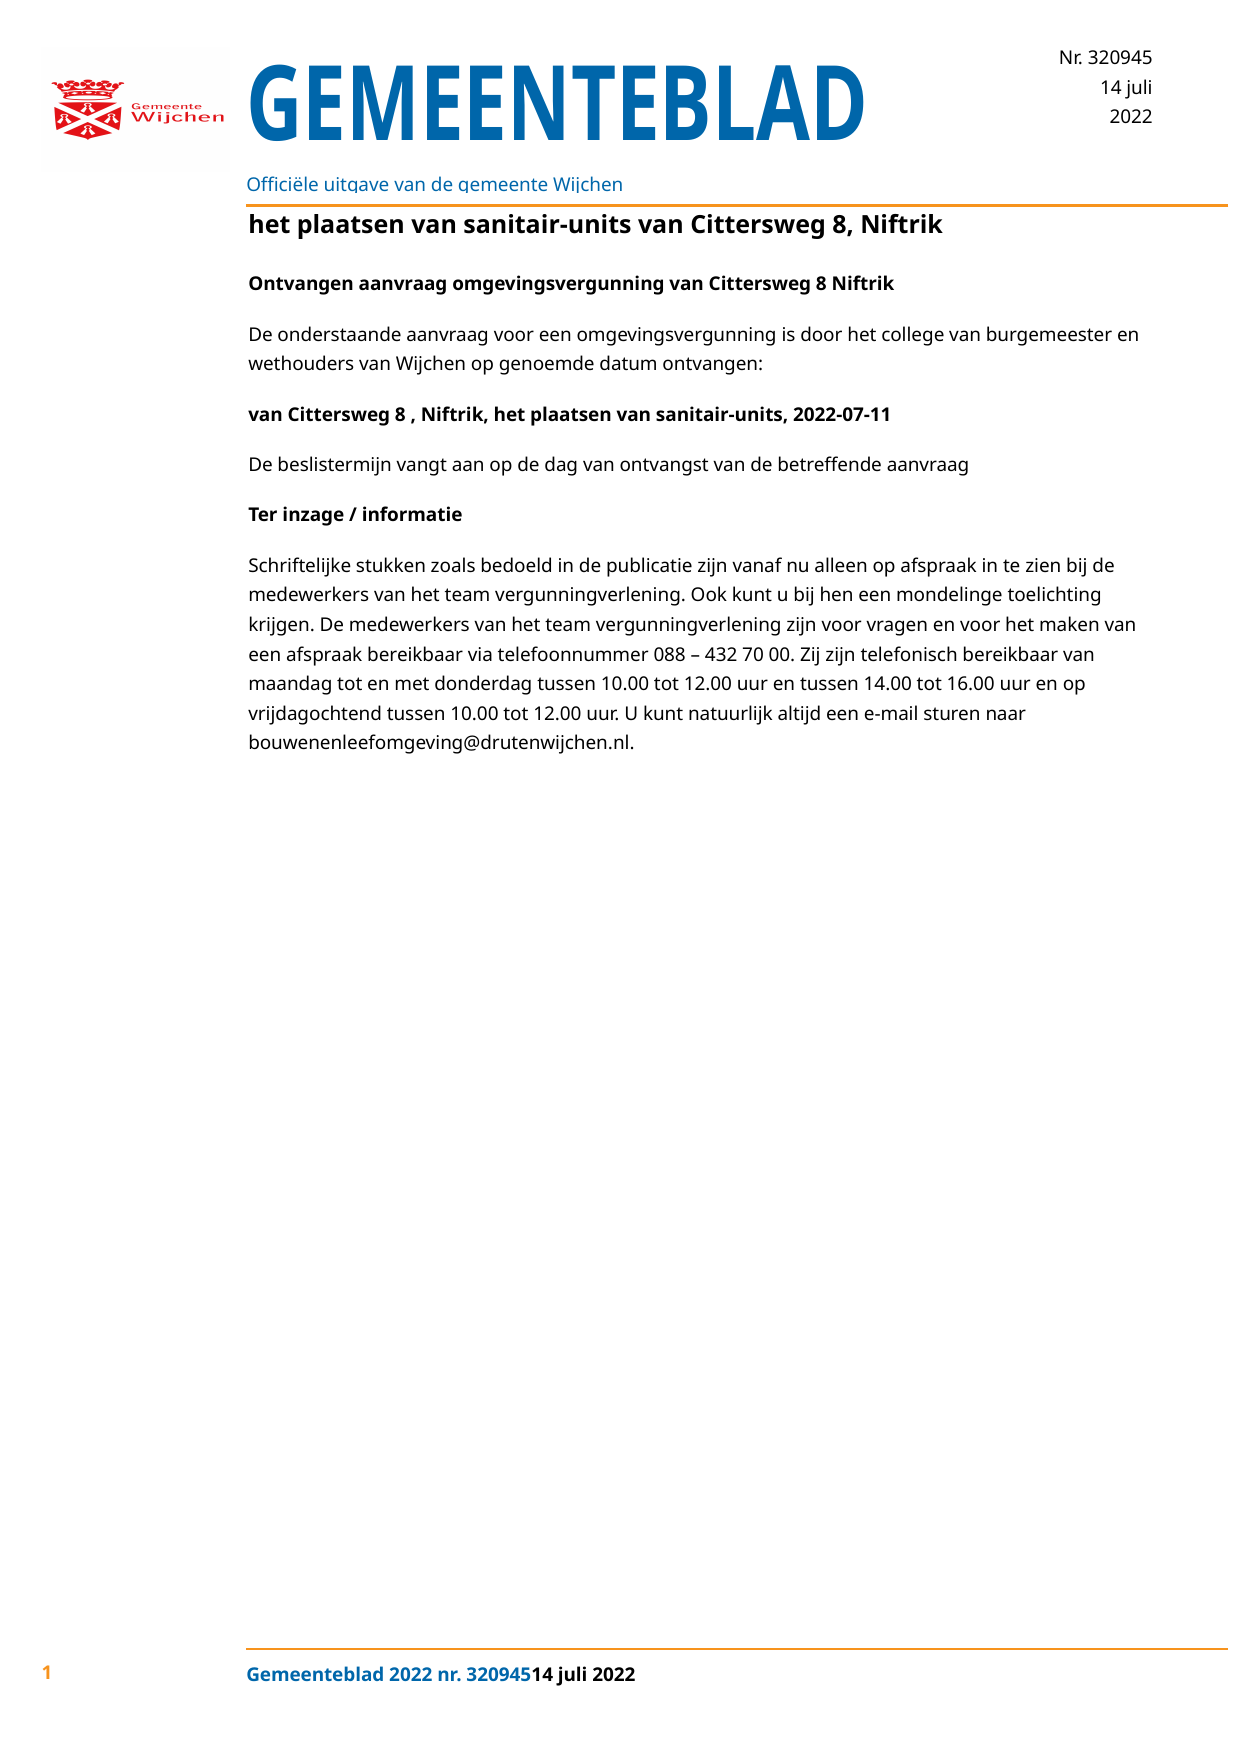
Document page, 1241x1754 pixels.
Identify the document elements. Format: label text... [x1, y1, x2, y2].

text De onderstaande aanvraag voor een omgevingsvergunning is door het college van burgemeester en wethouders van Wijchen op genoemde datum ontvangen: [248, 321, 1152, 376]
text het plaatsen van sanitair-units van Cittersweg 8, Niftrik [248, 207, 1152, 241]
text De beslistermijn vangt aan op de dag van ontvangst van de betreffende aanvraag [248, 451, 1152, 477]
text van Cittersweg 8 , Niftrik, het plaatsen van sanitair-units, 2022-07-11 [248, 401, 1152, 426]
text Schriftelijke stukken zoals bedoeld in de publicatie zijn vanaf nu alleen op afspraak in te zien bij de medewerkers van het team vergunningverlening. Ook kunt u bij hen een mondelinge toelichting krijgen. De medewerkers van het team vergunningverlening zijn voor vragen en voor het maken van een afspraak bereikbaar via telefoonnummer 088 – 432 70 00. Zij zijn telefonisch bereikbaar van maandag tot en met donderdag tussen 10.00 tot 12.00 uur en tussen 14.00 tot 16.00 uur en op vrijdagochtend tussen 10.00 tot 12.00 uur. U kunt natuurlijk altijd een e-mail sturen naar bouwenenleefomgeving@drutenwijchen.nl. [248, 552, 1152, 755]
text Ontvangen aanvraag omgevingsvergunning van Cittersweg 8 Niftrik [248, 270, 1152, 296]
picture [41, 47, 231, 172]
text Ter inzage / informatie [248, 502, 1152, 527]
